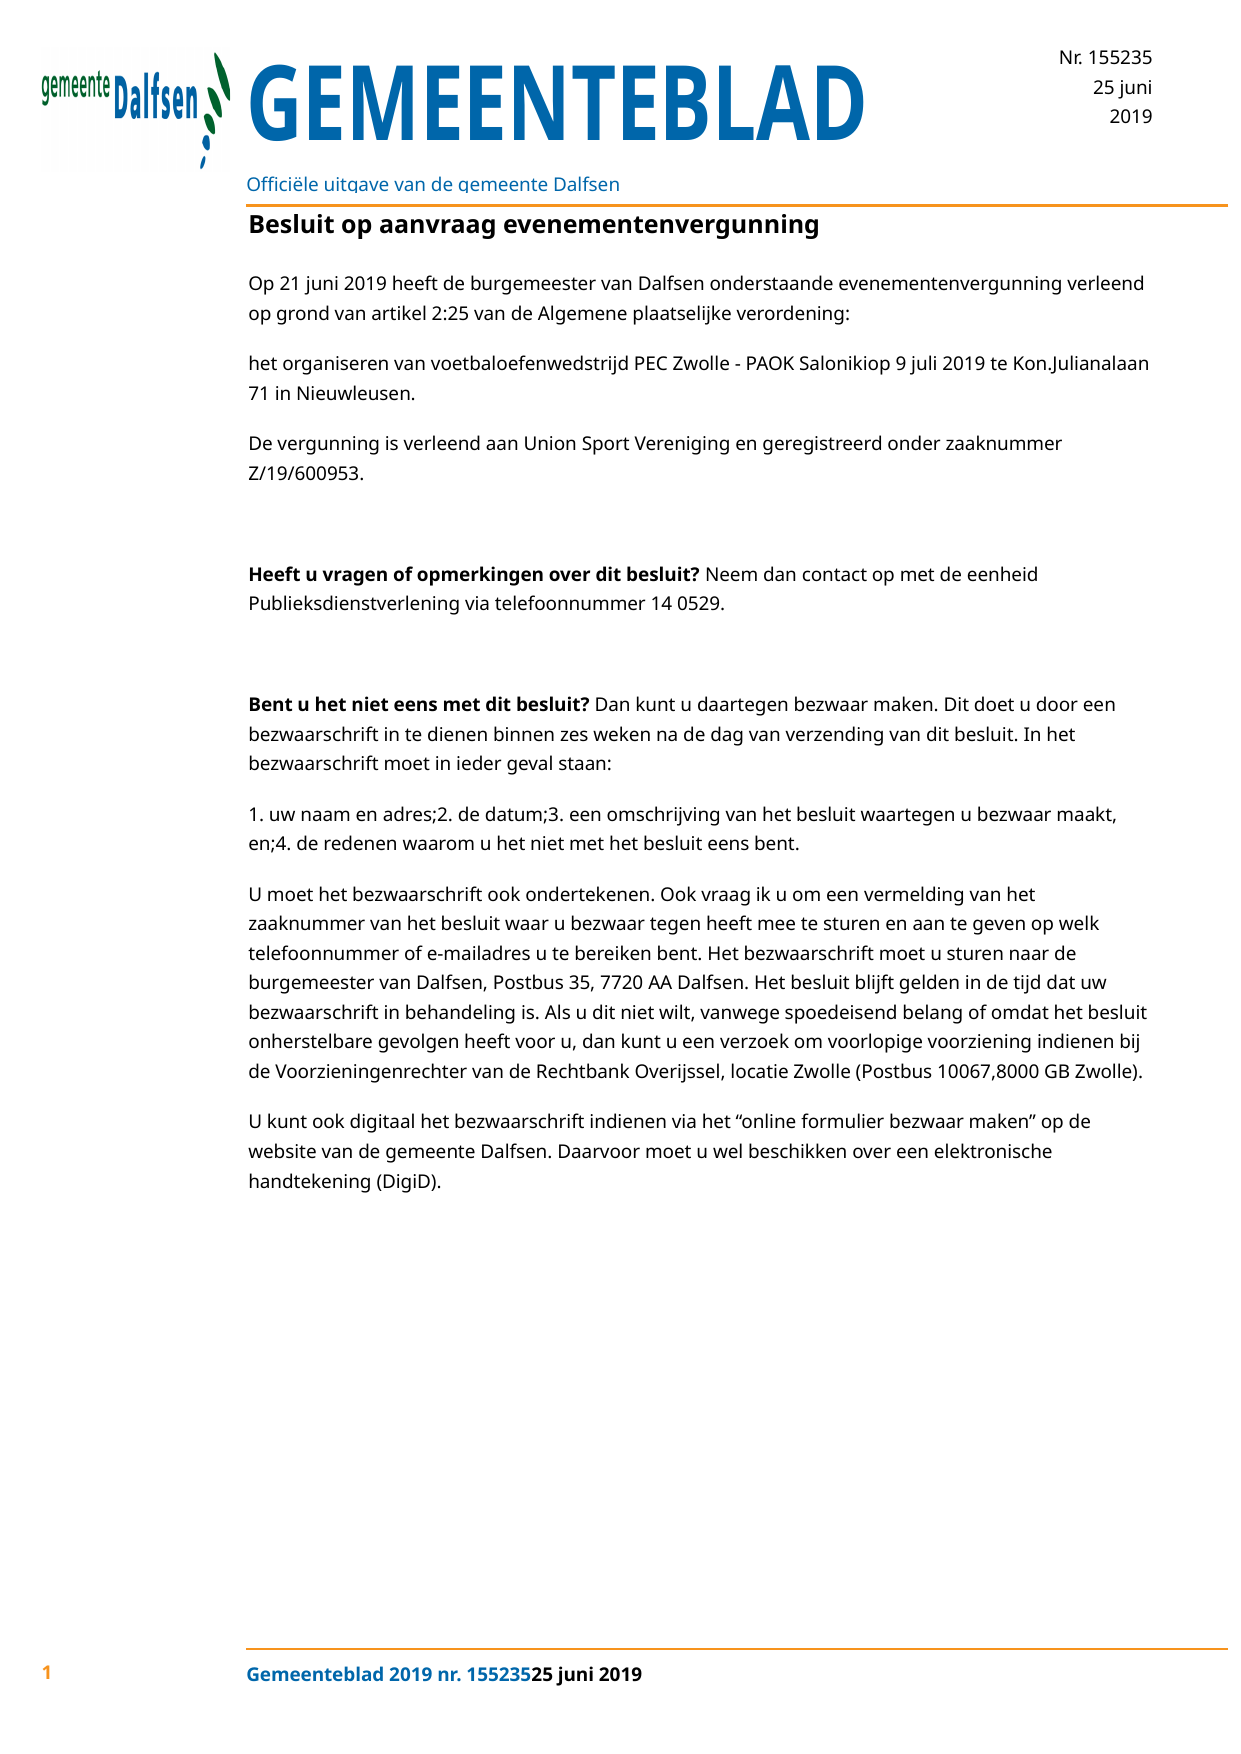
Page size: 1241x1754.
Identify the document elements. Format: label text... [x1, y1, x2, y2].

text 1. uw naam en adres;2. de datum;3. een omschrijving van het besluit waartegen u bezwaar maakt, en;4. de redenen waarom u het niet met het besluit eens bent. [248, 801, 1152, 856]
text De vergunning is verleend aan Union Sport Vereniging en geregistreerd onder zaaknummer Z/19/600953. [248, 430, 1152, 486]
text Besluit op aanvraag evenementenvergunning [248, 207, 1152, 241]
text Op 21 juni 2019 heeft de burgemeester van Dalfsen onderstaande evenementenvergunning verleend op grond van artikel 2:25 van de Algemene plaatselijke verordening: [248, 270, 1152, 326]
text Heeft u vragen of opmerkingen over dit besluit? Neem dan contact op met de eenheid Publieksdienstverlening via telefoonnummer 14 0529. [248, 561, 1152, 616]
text U kunt ook digitaal het bezwaarschrift indienen via het “online formulier bezwaar maken” op de website van de gemeente Dalfsen. Daarvoor moet u wel beschikken over een elektronische handtekening (DigiD). [248, 1109, 1152, 1193]
picture [41, 47, 231, 172]
text Bent u het niet eens met dit besluit? Dan kunt u daartegen bezwaar maken. Dit doet u door een bezwaarschrift in te dienen binnen zes weken na de dag van verzending van dit besluit. In het bezwaarschrift moet in ieder geval staan: [248, 691, 1152, 776]
text U moet het bezwaarschrift ook ondertekenen. Ook vraag ik u om een vermelding van het zaaknummer van het besluit waar u bezwaar tegen heeft mee te sturen en aan te geven op welk telefoonnummer of e-mailadres u te bereiken bent. Het bezwaarschrift moet u sturen naar de burgemeester van Dalfsen, Postbus 35, 7720 AA Dalfsen. Het besluit blijft gelden in de tijd dat uw bezwaarschrift in behandeling is. Als u dit niet wilt, vanwege spoedeisend belang of omdat het besluit onherstelbare gevolgen heeft voor u, dan kunt u een verzoek om voorlopige voorziening indienen bij de Voorzieningenrechter van de Rechtbank Overijssel, locatie Zwolle (Postbus 10067,8000 GB Zwolle). [248, 881, 1152, 1084]
text het organiseren van voetbaloefenwedstrijd PEC Zwolle - PAOK Salonikiop 9 juli 2019 te Kon.Julianalaan 71 in Nieuwleusen. [248, 350, 1152, 406]
